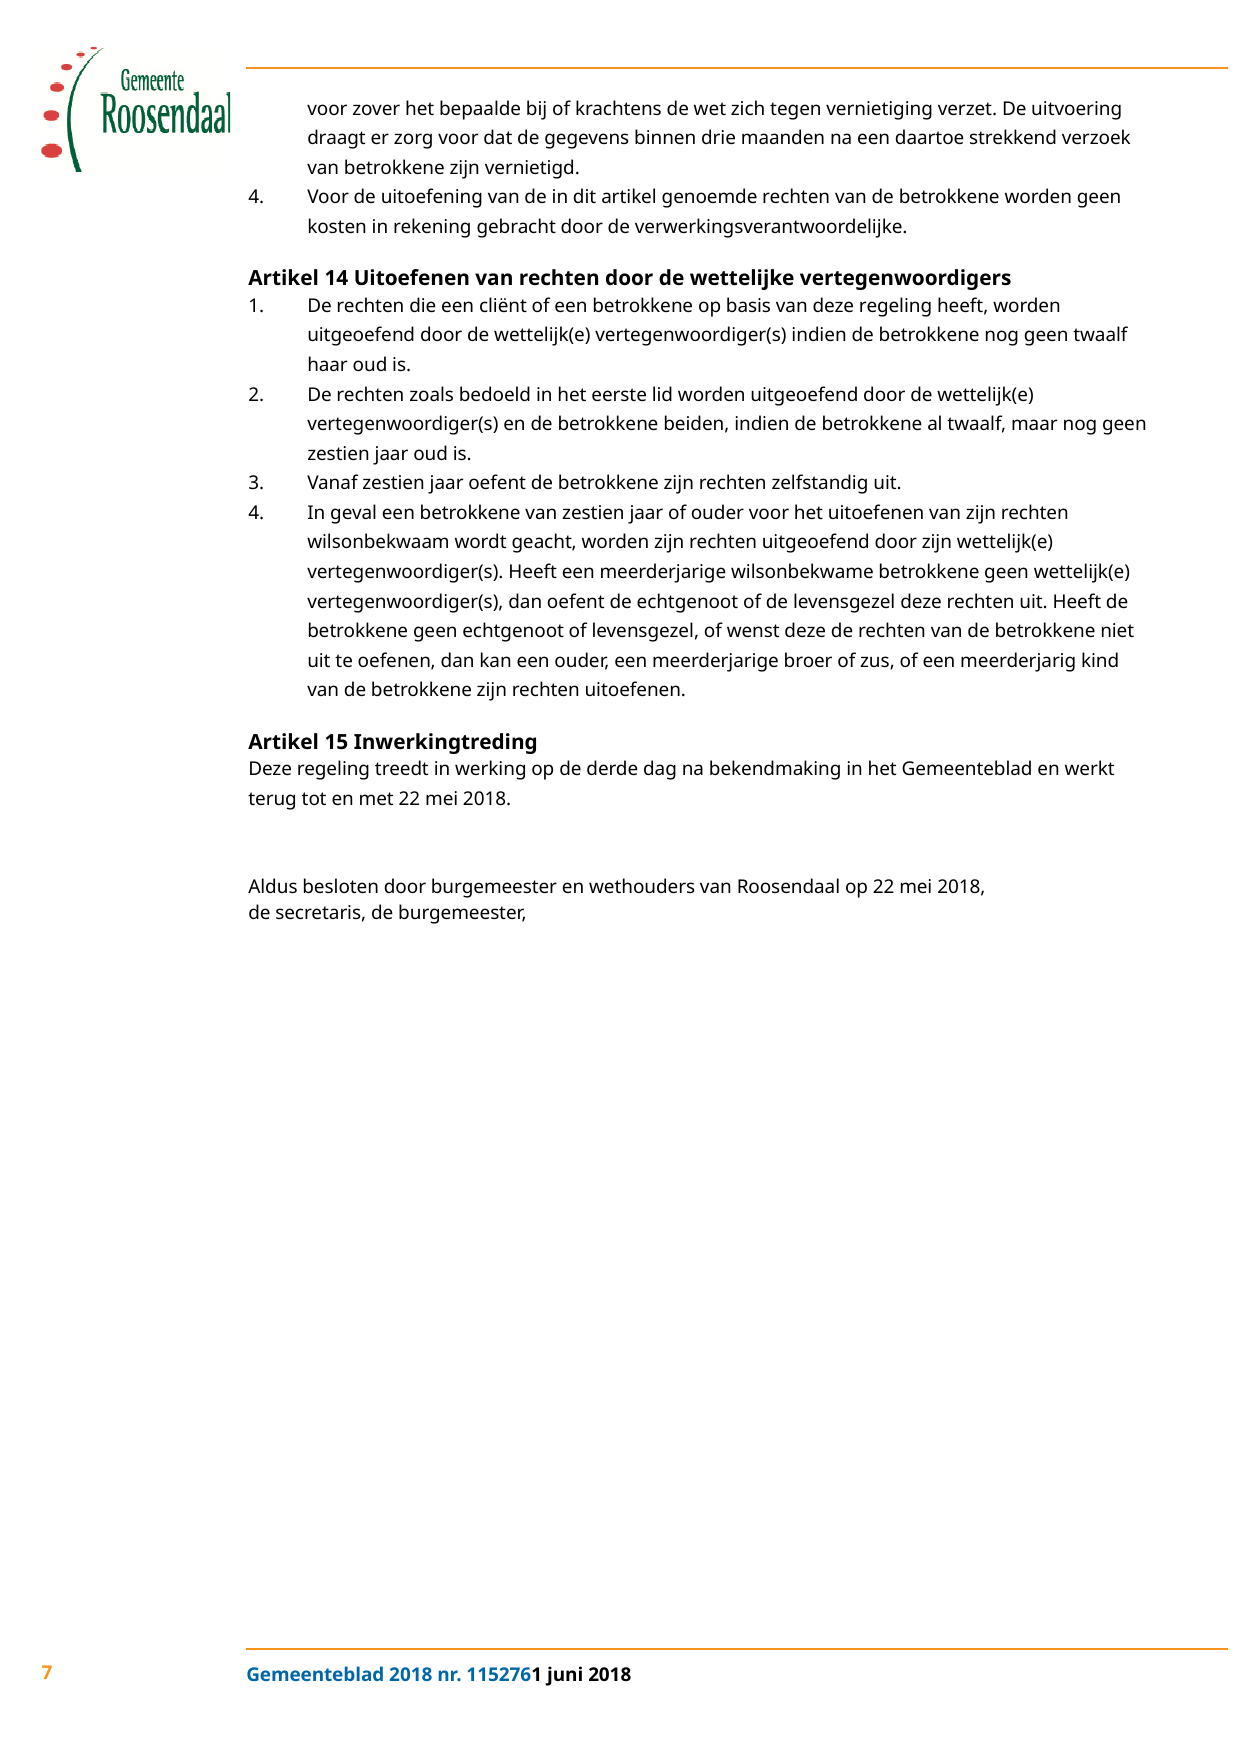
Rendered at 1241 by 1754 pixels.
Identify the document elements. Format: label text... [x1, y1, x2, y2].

text Artikel 15 Inwerkingtreding [248, 727, 1152, 755]
list De rechten zoals bedoeld in het eerste lid worden uitgeoefend door de wettelijk(e) vertegenwoordiger(s) en de betrokkene beiden, indien de betrokkene al twaalf, maar nog geen zestien jaar oud is. [248, 381, 1152, 466]
text de secretaris, de burgemeester, [248, 899, 1152, 925]
list De rechten die een cliënt of een betrokkene op basis van deze regeling heeft, worden uitgeoefend door de wettelijk(e) vertegenwoordiger(s) indien de betrokkene nog geen twaalf haar oud is. [248, 292, 1152, 377]
list In geval een betrokkene van zestien jaar of ouder voor het uitoefenen van zijn rechten wilsonbekwaam wordt geacht, worden zijn rechten uitgeoefend door zijn wettelijk(e) vertegenwoordiger(s). Heeft een meerderjarige wilsonbekwame betrokkene geen wettelijk(e) vertegenwoordiger(s), dan oefent de echtgenoot of de levensgezel deze rechten uit. Heeft de betrokkene geen echtgenoot of levensgezel, of wenst deze de rechten van de betrokkene niet uit te oefenen, dan kan een ouder, een meerderjarige broer of zus, of een meerderjarig kind van de betrokkene zijn rechten uitoefenen. [248, 499, 1152, 702]
list Vanaf zestien jaar oefent de betrokkene zijn rechten zelfstandig uit. [248, 469, 1152, 495]
picture [41, 47, 231, 172]
text Aldus besloten door burgemeester en wethouders van Roosendaal op 22 mei 2018, [248, 874, 1152, 899]
list Voor de uitoefening van de in dit artikel genoemde rechten van de betrokkene worden geen kosten in rekening gebracht door de verwerkingsverantwoordelijke. [248, 183, 1152, 239]
text Deze regeling treedt in werking op de derde dag na bekendmaking in het Gemeenteblad en werkt terug tot en met 22 mei 2018. [248, 755, 1152, 811]
list voor zover het bepaalde bij of krachtens de wet zich tegen vernietiging verzet. De uitvoering draagt er zorg voor dat de gegevens binnen drie maanden na een daartoe strekkend verzoek van betrokkene zijn vernietigd. [248, 95, 1152, 180]
text Artikel 14 Uitoefenen van rechten door de wettelijke vertegenwoordigers [248, 263, 1152, 292]
